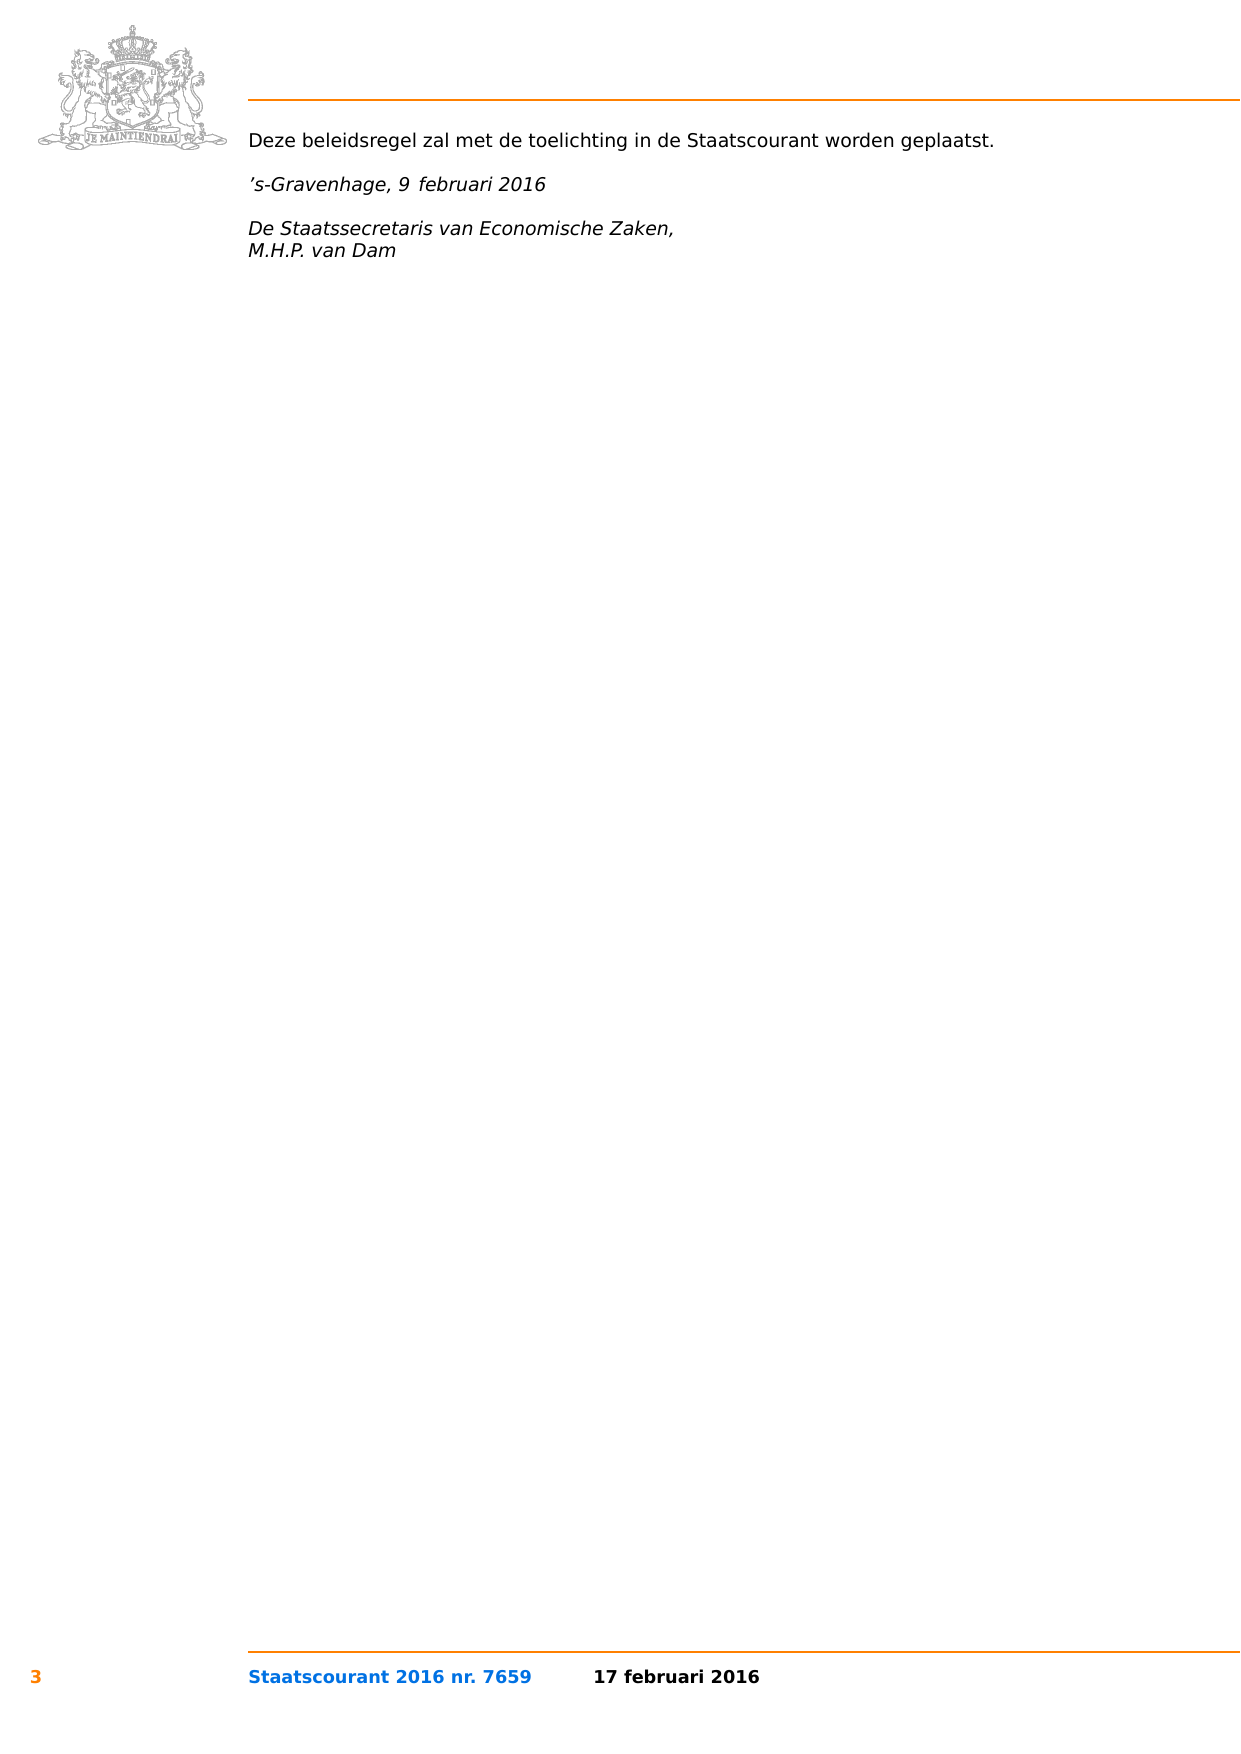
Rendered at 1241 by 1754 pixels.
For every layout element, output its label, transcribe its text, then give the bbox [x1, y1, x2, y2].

text Deze beleidsregel zal met de toelichting in de Staatscourant worden geplaatst. [248, 130, 1163, 152]
text ’s-Gravenhage, 9 februari 2016 [248, 174, 1163, 196]
picture [38, 25, 227, 150]
text De Staatssecretaris van Economische Zaken, M.H.P. van Dam [248, 218, 1163, 262]
